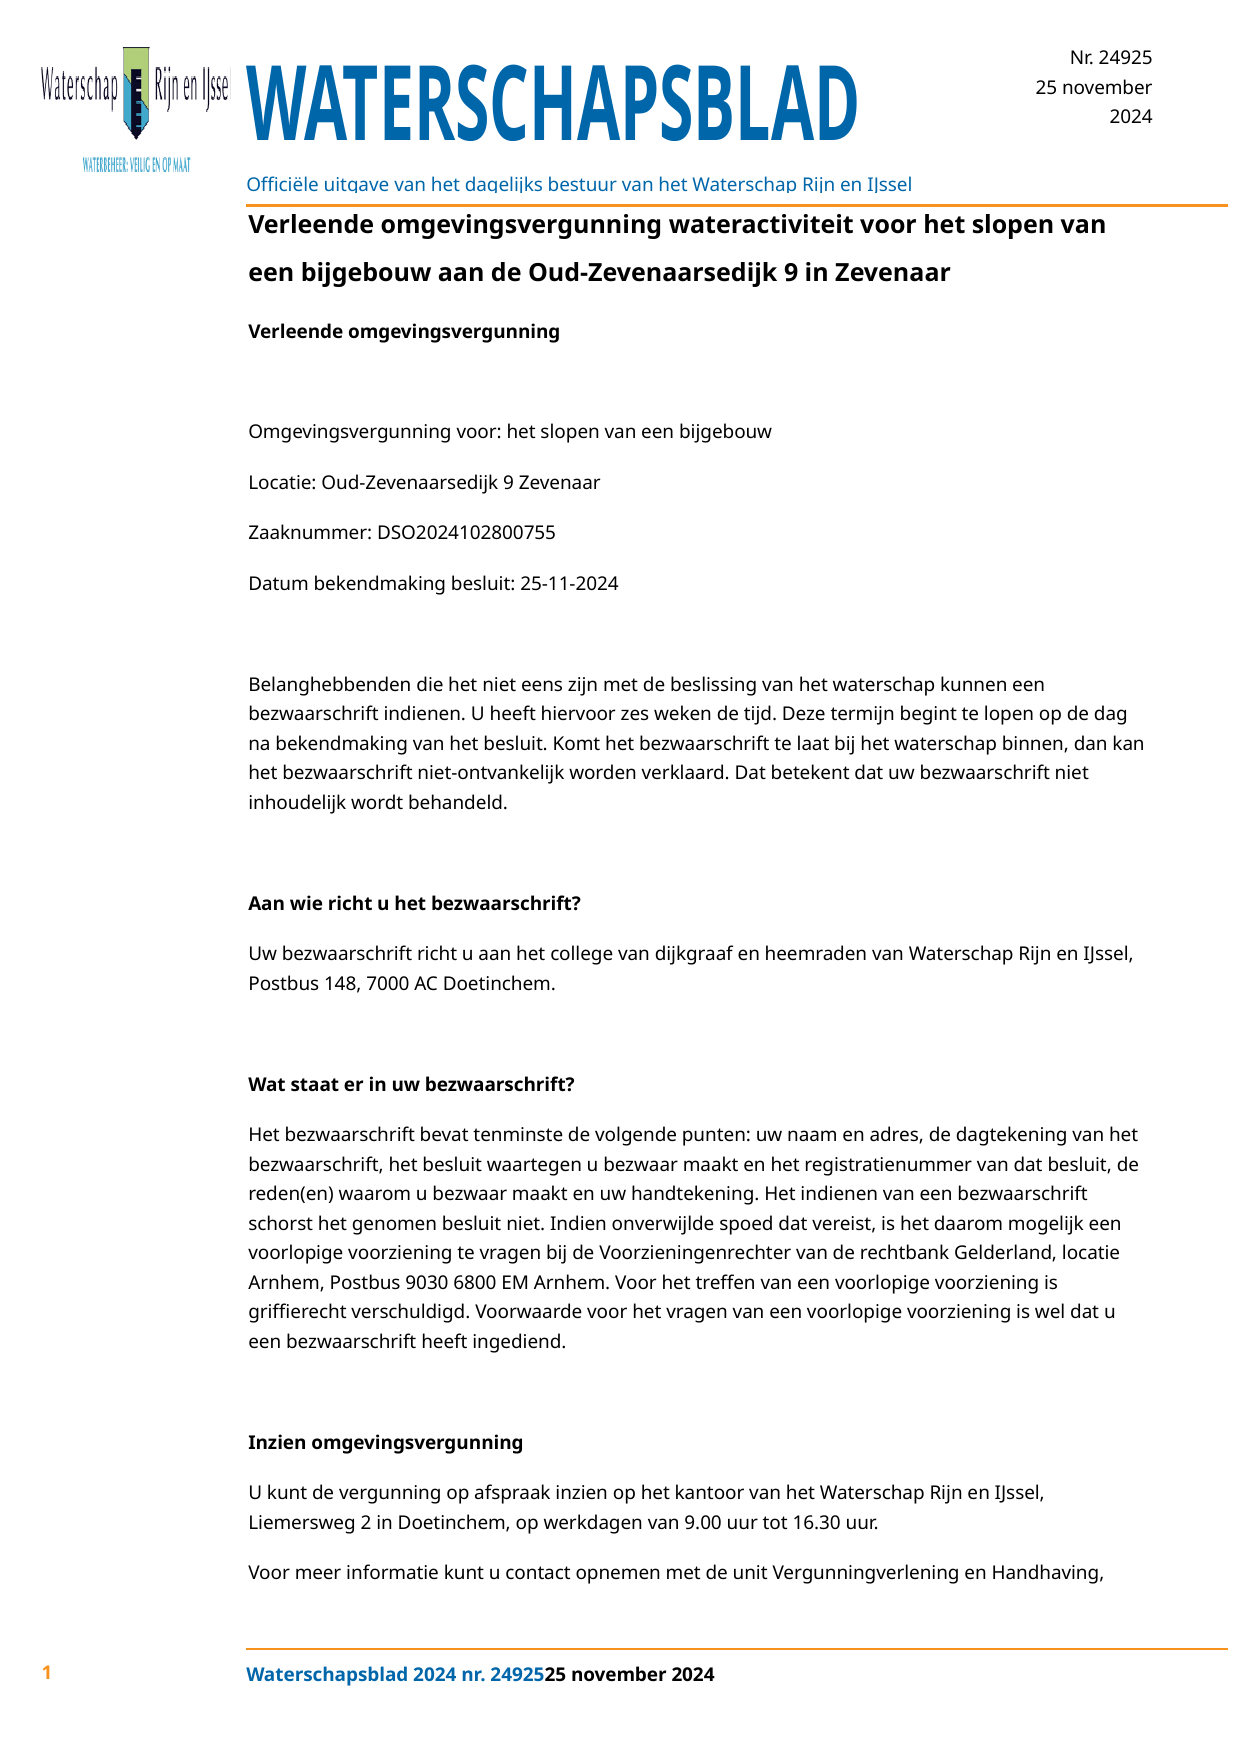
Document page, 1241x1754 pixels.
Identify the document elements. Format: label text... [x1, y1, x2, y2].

text Het bezwaarschrift bevat tenminste de volgende punten: uw naam en adres, de dagtekening van het bezwaarschrift, het besluit waartegen u bezwaar maakt en het registratienummer van dat besluit, de reden(en) waarom u bezwaar maakt en uw handtekening. Het indienen van een bezwaarschrift schorst het genomen besluit niet. Indien onverwijlde spoed dat vereist, is het daarom mogelijk een voorlopige voorziening te vragen bij de Voorzieningenrechter van de rechtbank Gelderland, locatie Arnhem, Postbus 9030 6800 EM Arnhem. Voor het treffen van een voorlopige voorziening is griffierecht verschuldigd. Voorwaarde voor het vragen van een voorlopige voorziening is wel dat u een bezwaarschrift heeft ingediend. [248, 1121, 1152, 1354]
text Datum bekendmaking besluit: 25-11-2024 [248, 570, 1152, 596]
text Wat staat er in uw bezwaarschrift? [248, 1071, 1152, 1097]
text Zaaknummer: DSO2024102800755 [248, 519, 1152, 545]
text Uw bezwaarschrift richt u aan het college van dijkgraaf en heemraden van Waterschap Rijn en IJssel, Postbus 148, 7000 AC Doetinchem. [248, 940, 1152, 996]
text Voor meer informatie kunt u contact opnemen met de unit Vergunningverlening en Handhaving, [248, 1559, 1152, 1585]
text Aan wie richt u het bezwaarschrift? [248, 890, 1152, 916]
picture [41, 47, 231, 172]
text Locatie: Oud-Zevenaarsedijk 9 Zevenaar [248, 469, 1152, 495]
text Omgevingsvergunning voor: het slopen van een bijgebouw [248, 419, 1152, 444]
text U kunt de vergunning op afspraak inzien op het kantoor van het Waterschap Rijn en IJssel, Liemersweg 2 in Doetinchem, op werkdagen van 9.00 uur tot 16.30 uur. [248, 1479, 1152, 1535]
text Belanghebbenden die het niet eens zijn met de beslissing van het waterschap kunnen een bezwaarschrift indienen. U heeft hiervoor zes weken de tijd. Deze termijn begint te lopen op de dag na bekendmaking van het besluit. Komt het bezwaarschrift te laat bij het waterschap binnen, dan kan het bezwaarschrift niet-ontvankelijk worden verklaard. Dat betekent dat uw bezwaarschrift niet inhoudelijk wordt behandeld. [248, 671, 1152, 815]
text Verleende omgevingsvergunning [248, 318, 1152, 344]
text Inzien omgevingsvergunning [248, 1429, 1152, 1455]
text Verleende omgevingsvergunning wateractiviteit voor het slopen van een bijgebouw aan de Oud-Zevenaarsedijk 9 in Zevenaar [248, 207, 1152, 288]
